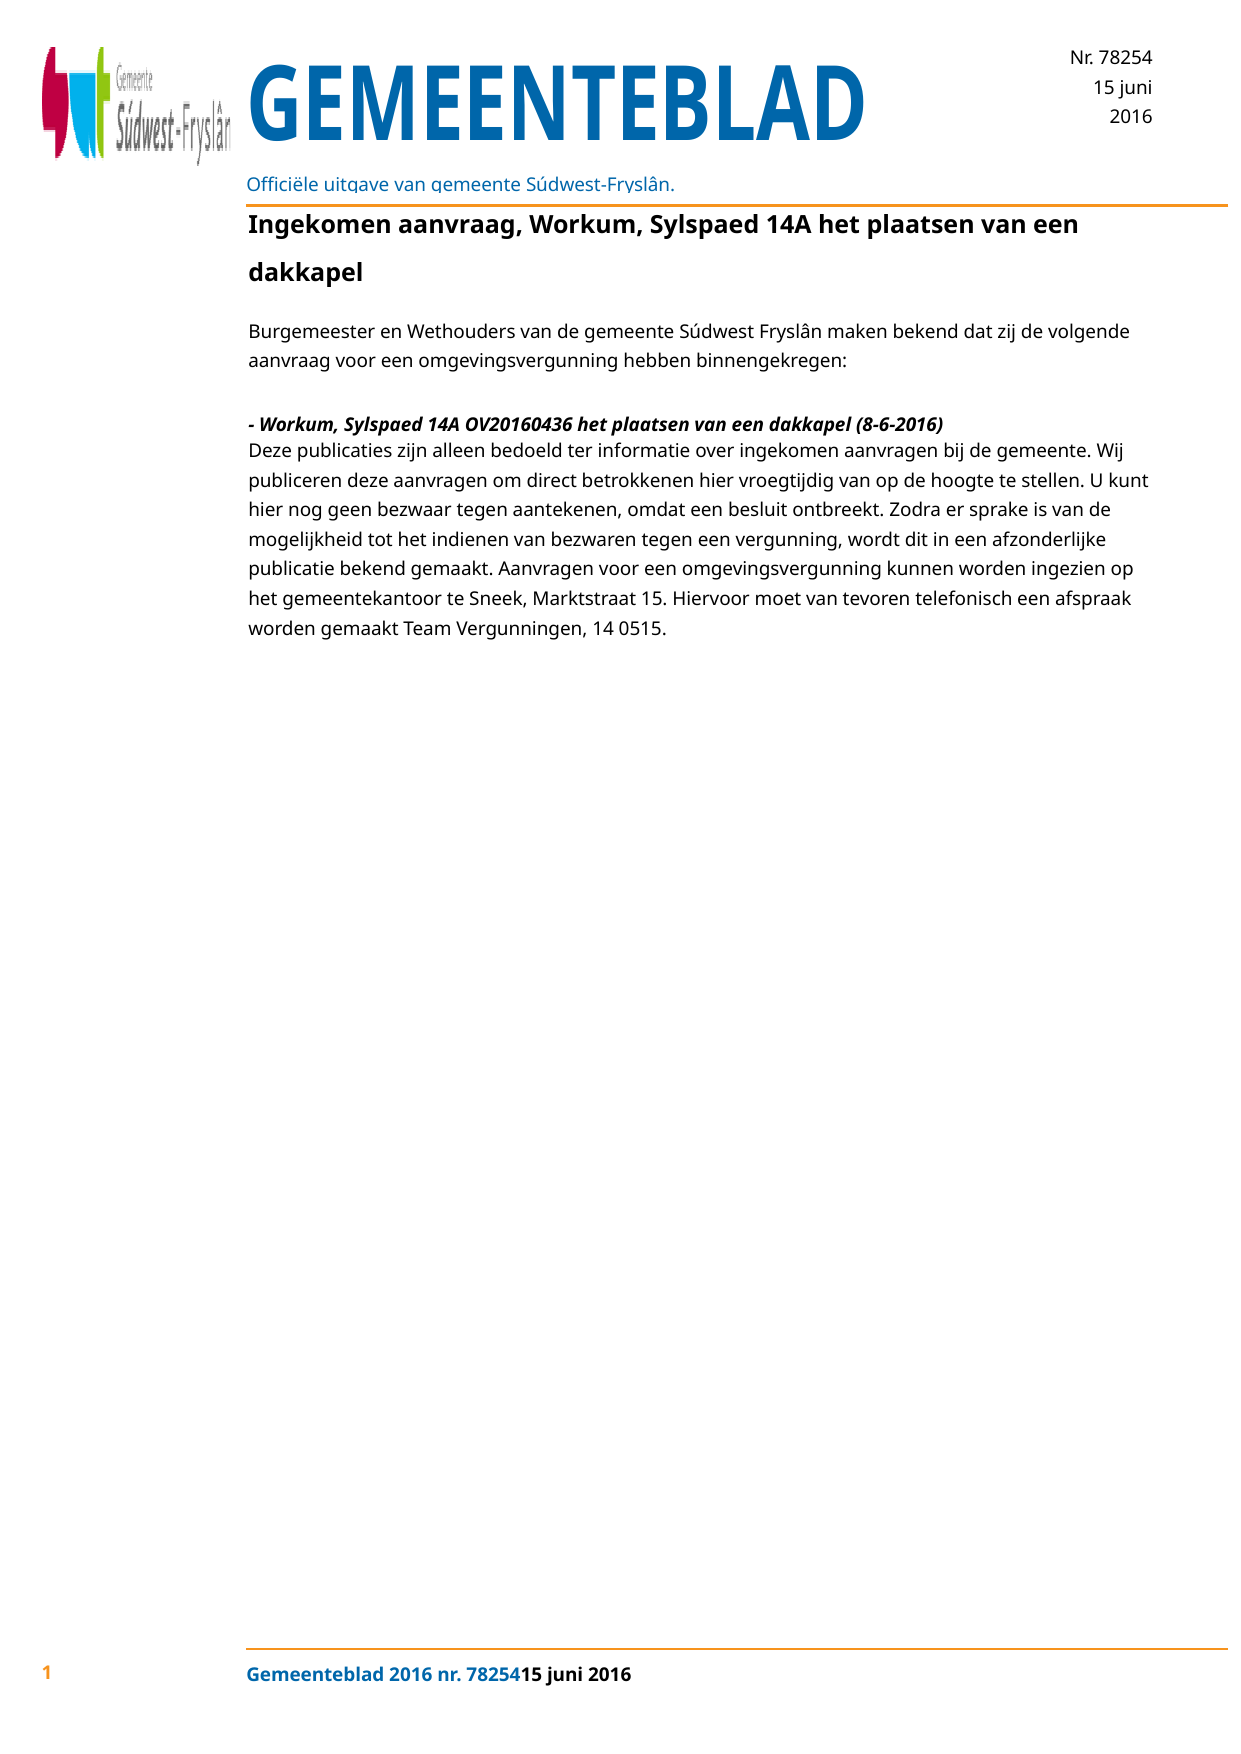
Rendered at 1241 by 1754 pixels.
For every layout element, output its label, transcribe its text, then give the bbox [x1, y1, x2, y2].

text Deze publicaties zijn alleen bedoeld ter informatie over ingekomen aanvragen bij de gemeente. Wij publiceren deze aanvragen om direct betrokkenen hier vroegtijdig van op de hoogte te stellen. U kunt hier nog geen bezwaar tegen aantekenen, omdat een besluit ontbreekt. Zodra er sprake is van de mogelijkheid tot het indienen van bezwaren tegen een vergunning, wordt dit in een afzonderlijke publicatie bekend gemaakt. Aanvragen voor een omgevingsvergunning kunnen worden ingezien op het gemeentekantoor te Sneek, Marktstraat 15. Hiervoor moet van tevoren telefonisch een afspraak worden gemaakt Team Vergunningen, 14 0515. [248, 437, 1152, 640]
text Ingekomen aanvraag, Workum, Sylspaed 14A het plaatsen van een dakkapel [248, 207, 1152, 288]
picture [41, 47, 231, 172]
text Burgemeester en Wethouders van de gemeente Súdwest Fryslân maken bekend dat zij de volgende aanvraag voor een omgevingsvergunning hebben binnengekregen: [248, 318, 1152, 373]
text - Workum, Sylspaed 14A OV20160436 het plaatsen van een dakkapel (8-6-2016) [248, 411, 1152, 437]
